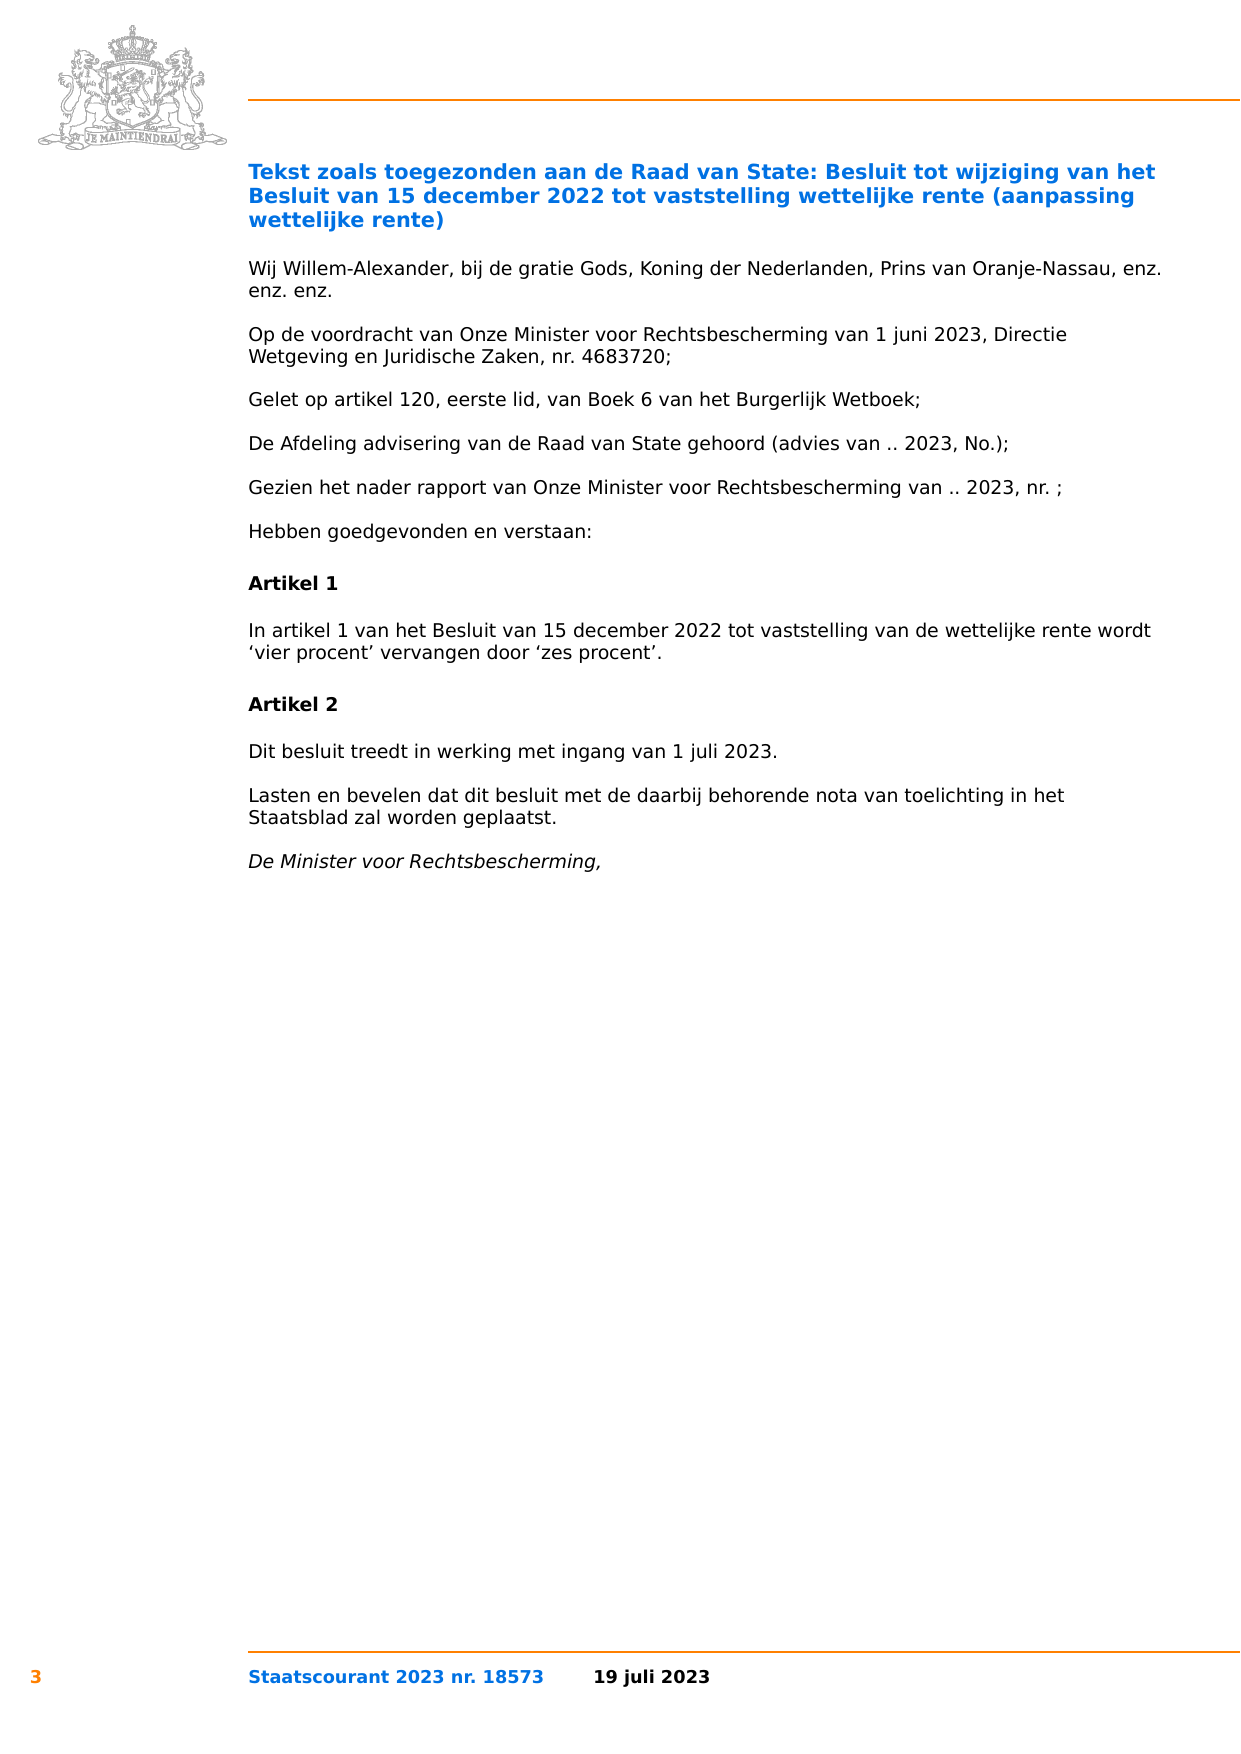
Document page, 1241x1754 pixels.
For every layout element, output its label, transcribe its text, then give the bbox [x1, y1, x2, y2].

text Gelet op artikel 120, eerste lid, van Boek 6 van het Burgerlijk Wetboek; [248, 389, 1163, 411]
text Lasten en bevelen dat dit besluit met de daarbij behorende nota van toelichting in het Staatsblad zal worden geplaatst. [248, 785, 1163, 829]
text Wij Willem-Alexander, bij de gratie Gods, Koning der Nederlanden, Prins van Oranje-Nassau, enz. enz. enz. [248, 258, 1163, 302]
subtitle Artikel 1 [248, 573, 1163, 595]
text Op de voordracht van Onze Minister voor Rechtsbescherming van 1 juni 2023, Directie Wetgeving en Juridische Zaken, nr. 4683720; [248, 323, 1163, 367]
text Hebben goedgevonden en verstaan: [248, 521, 1163, 543]
text Gezien het nader rapport van Onze Minister voor Rechtsbescherming van .. 2023, nr. ; [248, 477, 1163, 499]
picture [38, 25, 227, 150]
subtitle Artikel 2 [248, 694, 1163, 716]
text De Minister voor Rechtsbescherming, [248, 851, 1163, 872]
text In artikel 1 van het Besluit van 15 december 2022 tot vaststelling van de wettelijke rente wordt ‘vier procent’ vervangen door ‘zes procent’. [248, 620, 1163, 664]
text Dit besluit treedt in werking met ingang van 1 juli 2023. [248, 741, 1163, 763]
subtitle Tekst zoals toegezonden aan de Raad van State: Besluit tot wijziging van het Besluit van 15 december 2022 tot vaststelling wettelijke rente (aanpassing wettelijke rente) [248, 160, 1163, 233]
text De Afdeling advisering van de Raad van State gehoord (advies van .. 2023, No.); [248, 433, 1163, 455]
